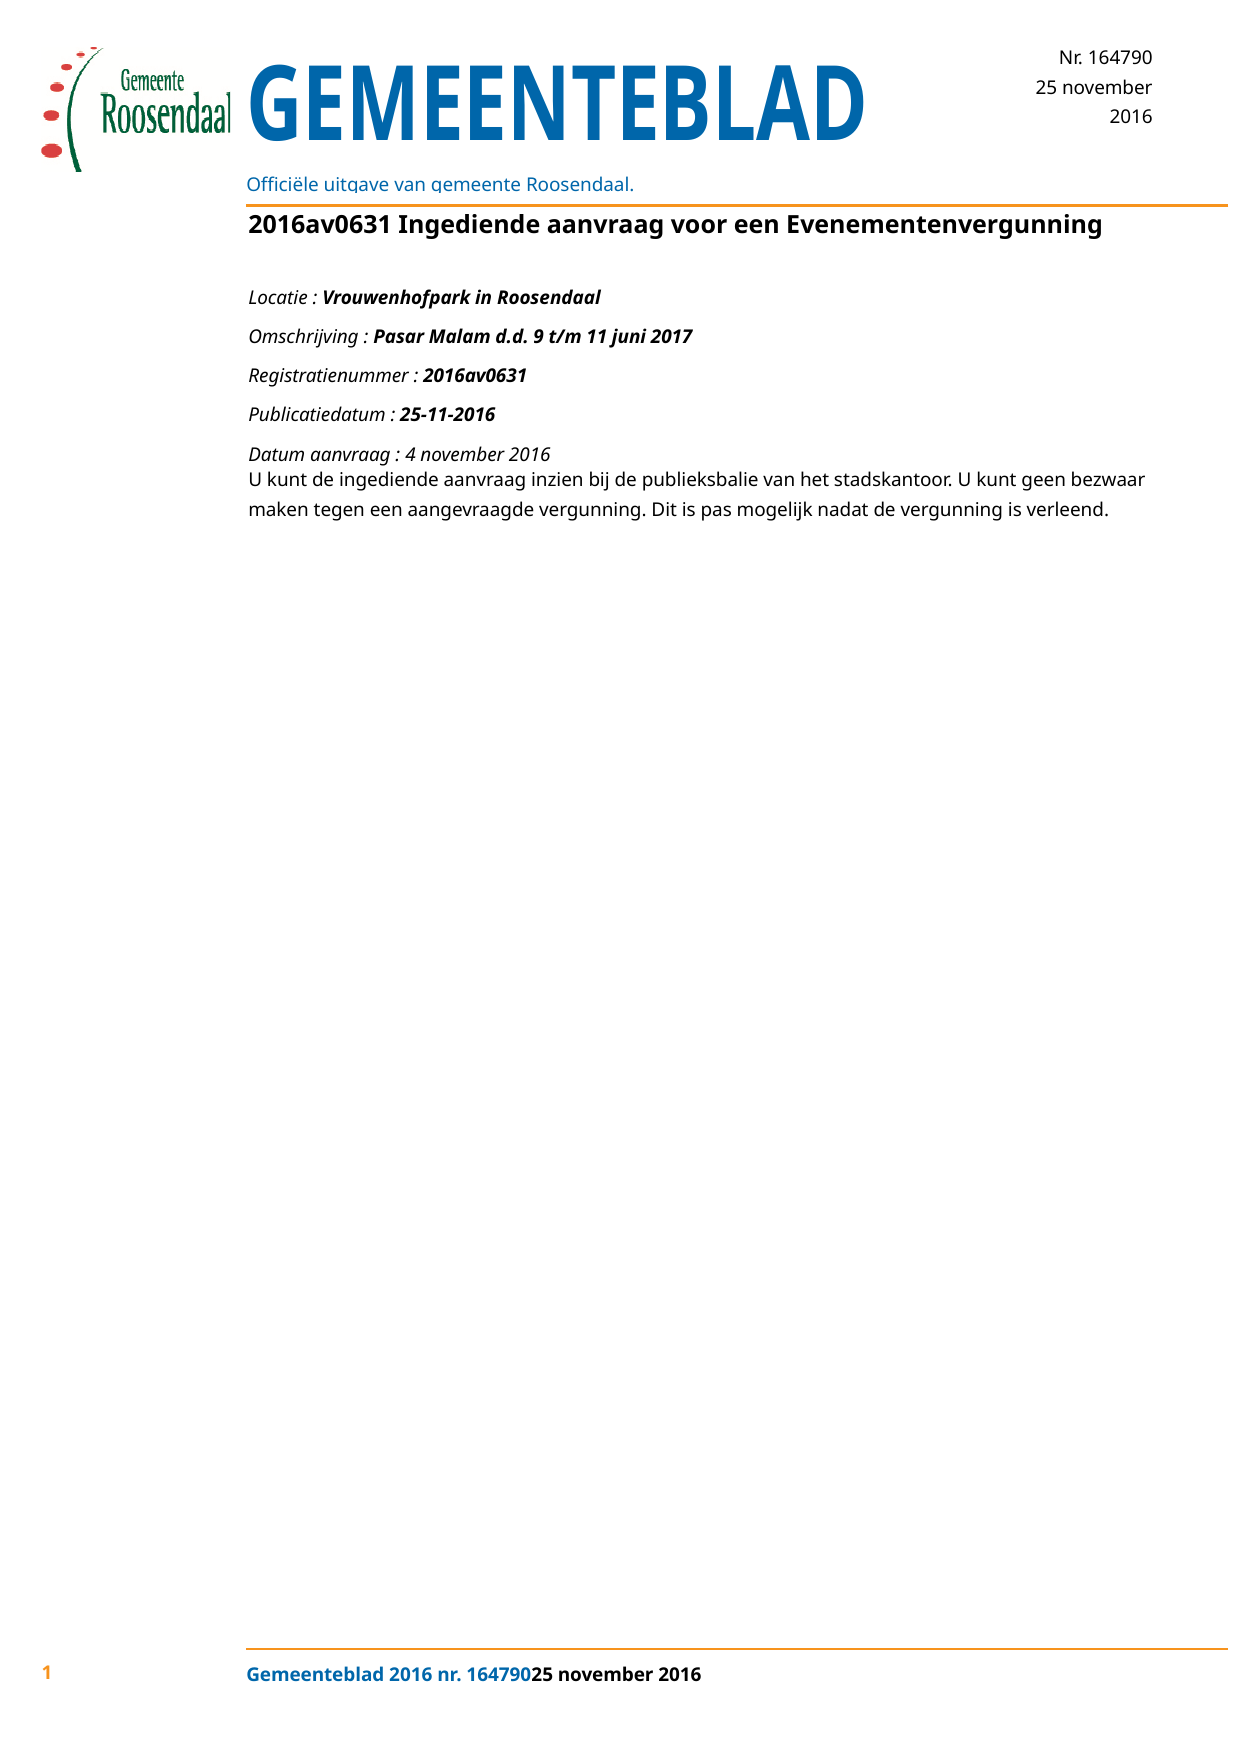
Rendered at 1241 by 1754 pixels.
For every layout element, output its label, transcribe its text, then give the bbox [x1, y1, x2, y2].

text 2016av0631 Ingediende aanvraag voor een Evenementenvergunning [248, 207, 1152, 241]
text Datum aanvraag : 4 november 2016 [248, 441, 1152, 467]
picture [41, 47, 231, 172]
text Publicatiedatum : 25-11-2016 [248, 402, 1152, 427]
text Registratienummer : 2016av0631 [248, 362, 1152, 388]
text Omschrijving : Pasar Malam d.d. 9 t/m 11 juni 2017 [248, 323, 1152, 349]
text Locatie : Vrouwenhofpark in Roosendaal [248, 284, 1152, 309]
text U kunt de ingediende aanvraag inzien bij de publieksbalie van het stadskantoor. U kunt geen bezwaar maken tegen een aangevraagde vergunning. Dit is pas mogelijk nadat de vergunning is verleend. [248, 467, 1152, 522]
